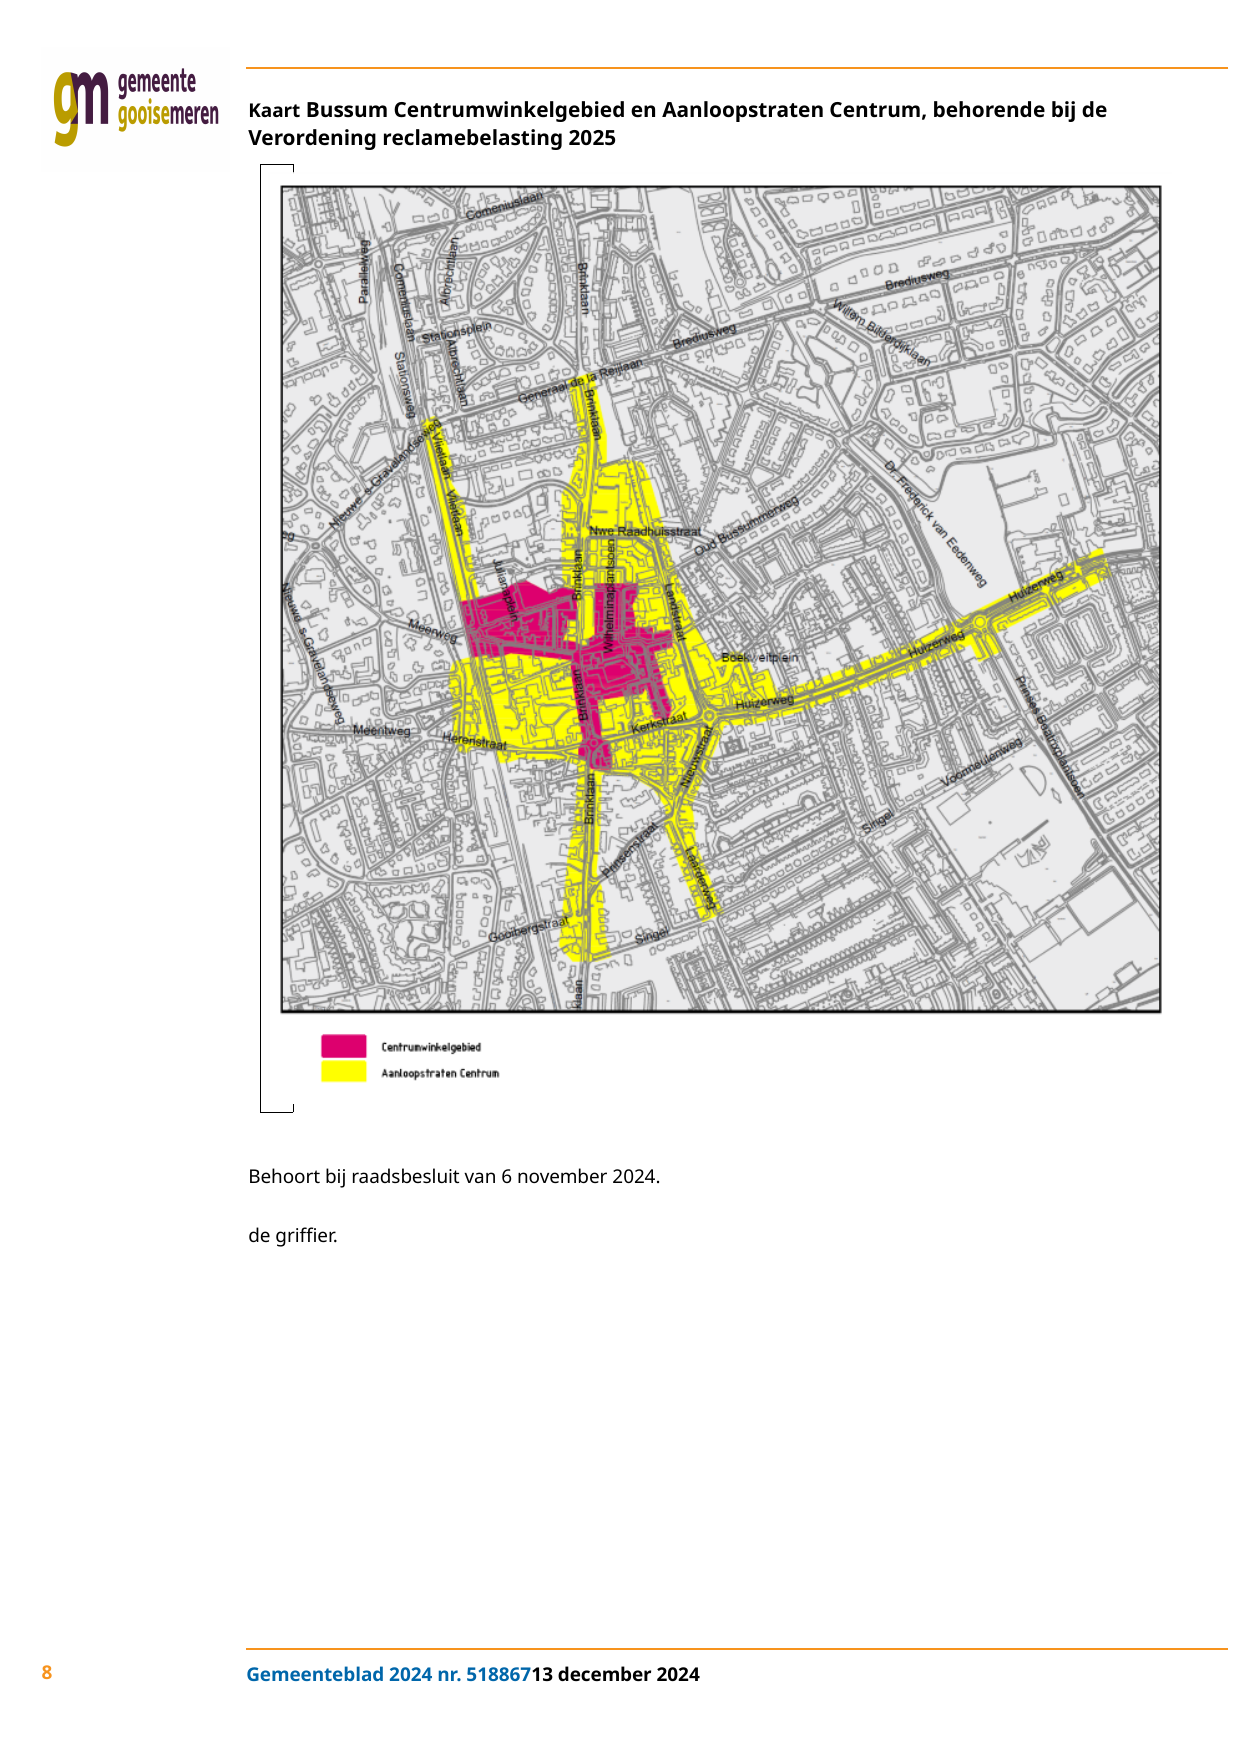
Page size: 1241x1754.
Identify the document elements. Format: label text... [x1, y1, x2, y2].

text Kaart Bussum Centrumwinkelgebied en Aanloopstraten Centrum, behorende bij de Verordening reclamebelasting 2025 [248, 95, 1152, 152]
picture [41, 47, 231, 172]
picture [268, 172, 1173, 1104]
text Behoort bij raadsbesluit van 6 november 2024. [248, 1163, 1152, 1189]
text de griffier. [248, 1222, 1152, 1248]
